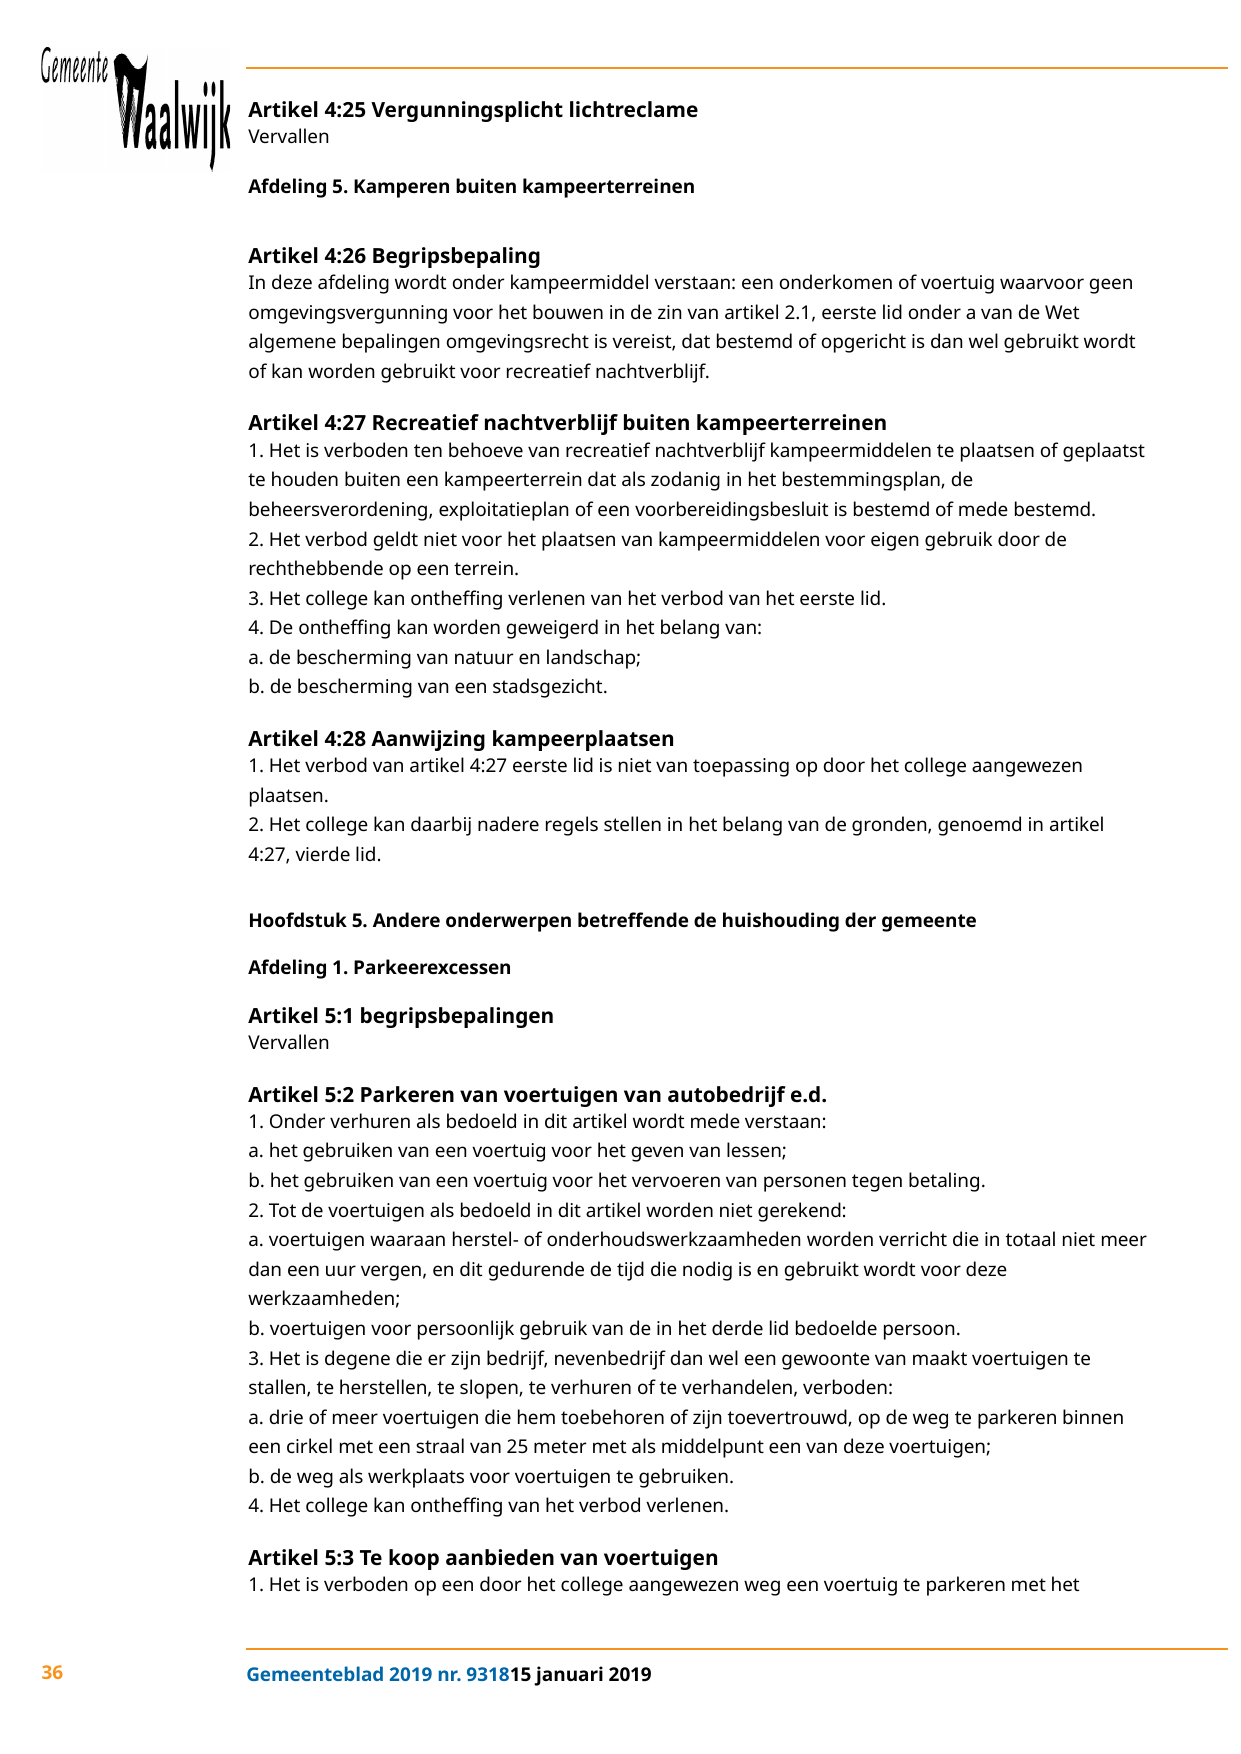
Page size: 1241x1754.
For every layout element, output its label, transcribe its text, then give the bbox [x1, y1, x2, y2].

text Hoofdstuk 5. Andere onderwerpen betreffende de huishouding der gemeente [248, 908, 1152, 933]
text Vervallen [248, 123, 1152, 149]
text a. de bescherming van natuur en landschap; [248, 644, 1152, 670]
text In deze afdeling wordt onder kampeermiddel verstaan: een onderkomen of voertuig waarvoor geen omgevingsvergunning voor het bouwen in de zin van artikel 2.1, eerste lid onder a van de Wet algemene bepalingen omgevingsrecht is vereist, dat bestemd of opgericht is dan wel gebruikt wordt of kan worden gebruikt voor recreatief nachtverblijf. [248, 269, 1152, 384]
text Artikel 4:25 Vergunningsplicht lichtreclame [248, 95, 1152, 123]
text 3. Het college kan ontheffing verlenen van het verbod van het eerste lid. [248, 585, 1152, 611]
text Artikel 5:2 Parkeren van voertuigen van autobedrijf e.d. [248, 1080, 1152, 1108]
text 2. Het verbod geldt niet voor het plaatsen van kampeermiddelen voor eigen gebruik door de rechthebbende op een terrein. [248, 526, 1152, 581]
text 1. Het is verboden ten behoeve van recreatief nachtverblijf kampeermiddelen te plaatsen of geplaatst te houden buiten een kampeerterrein dat als zodanig in het bestemmingsplan, de beheersverordening, exploitatieplan of een voorbereidingsbesluit is bestemd of mede bestemd. [248, 437, 1152, 522]
text 3. Het is degene die er zijn bedrijf, nevenbedrijf dan wel een gewoonte van maakt voertuigen te stallen, te herstellen, te slopen, te verhuren of te verhandelen, verboden: [248, 1345, 1152, 1400]
text 1. Het is verboden op een door het college aangewezen weg een voertuig te parkeren met het [248, 1572, 1152, 1597]
text Afdeling 5. Kamperen buiten kampeerterreinen [248, 174, 1152, 199]
text 4. Het college kan ontheffing van het verbod verlenen. [248, 1493, 1152, 1518]
text a. voertuigen waaraan herstel- of onderhoudswerkzaamheden worden verricht die in totaal niet meer dan een uur vergen, en dit gedurende de tijd die nodig is en gebruikt wordt voor deze werkzaamheden; [248, 1226, 1152, 1311]
text Artikel 4:27 Recreatief nachtverblijf buiten kampeerterreinen [248, 408, 1152, 437]
text Artikel 5:3 Te koop aanbieden van voertuigen [248, 1543, 1152, 1572]
text 2. Het college kan daarbij nadere regels stellen in het belang van de gronden, genoemd in artikel 4:27, vierde lid. [248, 812, 1152, 867]
text 1. Het verbod van artikel 4:27 eerste lid is niet van toepassing op door het college aangewezen plaatsen. [248, 752, 1152, 808]
text 2. Tot de voertuigen als bedoeld in dit artikel worden niet gerekend: [248, 1197, 1152, 1223]
text b. de bescherming van een stadsgezicht. [248, 674, 1152, 699]
text Artikel 5:1 begripsbepalingen [248, 1001, 1152, 1029]
text b. voertuigen voor persoonlijk gebruik van de in het derde lid bedoelde persoon. [248, 1315, 1152, 1341]
text 1. Onder verhuren als bedoeld in dit artikel wordt mede verstaan: [248, 1108, 1152, 1134]
text Afdeling 1. Parkeerexcessen [248, 954, 1152, 980]
picture [41, 47, 231, 172]
text Vervallen [248, 1029, 1152, 1055]
text b. de weg als werkplaats voor voertuigen te gebruiken. [248, 1463, 1152, 1489]
text Artikel 4:28 Aanwijzing kampeerplaatsen [248, 724, 1152, 752]
text 4. De ontheffing kan worden geweigerd in het belang van: [248, 614, 1152, 640]
text Artikel 4:26 Begripsbepaling [248, 241, 1152, 269]
text b. het gebruiken van een voertuig voor het vervoeren van personen tegen betaling. [248, 1167, 1152, 1193]
text a. drie of meer voertuigen die hem toebehoren of zijn toevertrouwd, op de weg te parkeren binnen een cirkel met een straal van 25 meter met als middelpunt een van deze voertuigen; [248, 1404, 1152, 1459]
text a. het gebruiken van een voertuig voor het geven van lessen; [248, 1138, 1152, 1163]
